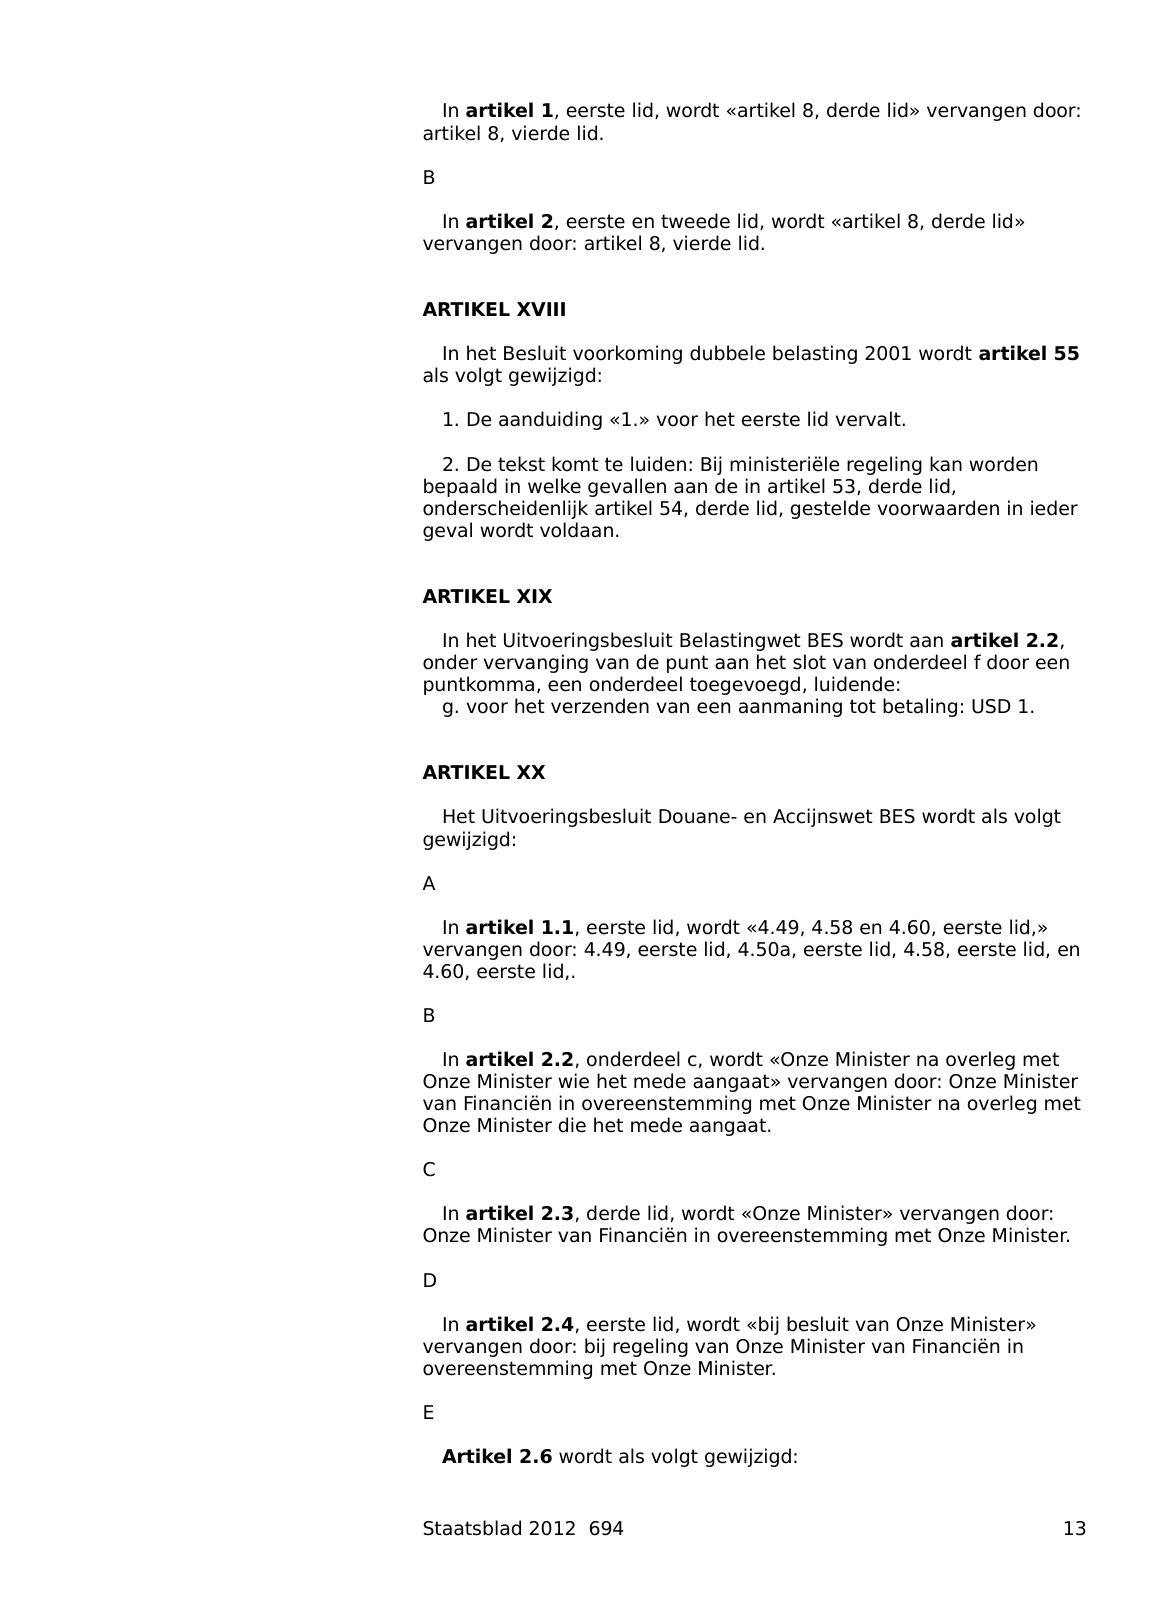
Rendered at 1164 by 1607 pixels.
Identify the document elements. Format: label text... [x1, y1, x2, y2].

text A [422, 873, 1087, 894]
subtitle ARTIKEL XX [422, 762, 1087, 784]
text 2. De tekst komt te luiden: Bij ministeriële regeling kan worden bepaald in welke gevallen aan de in artikel 53, derde lid, onderscheidenlijk artikel 54, derde lid, gestelde voorwaarden in ieder geval wordt voldaan. [422, 453, 1087, 541]
text g. voor het verzenden van een aanmaning tot betaling: USD 1. [422, 696, 1087, 718]
text In artikel 2.3, derde lid, wordt «Onze Minister» vervangen door: Onze Minister van Financiën in overeenstemming met Onze Minister. [422, 1203, 1087, 1247]
text 1. De aanduiding «1.» voor het eerste lid vervalt. [422, 409, 1087, 431]
subtitle ARTIKEL XVIII [422, 299, 1087, 321]
text Het Uitvoeringsbesluit Douane- en Accijnswet BES wordt als volgt gewijzigd: [422, 806, 1087, 850]
text B [422, 1005, 1087, 1027]
text E [422, 1402, 1087, 1424]
text In artikel 1, eerste lid, wordt «artikel 8, derde lid» vervangen door: artikel 8, vierde lid. [422, 100, 1087, 144]
text In artikel 2, eerste en tweede lid, wordt «artikel 8, derde lid» vervangen door: artikel 8, vierde lid. [422, 211, 1087, 255]
text In het Uitvoeringsbesluit Belastingwet BES wordt aan artikel 2.2, onder vervanging van de punt aan het slot van onderdeel f door een puntkomma, een onderdeel toegevoegd, luidende: [422, 630, 1087, 696]
text In artikel 1.1, eerste lid, wordt «4.49, 4.58 en 4.60, eerste lid,» vervangen door: 4.49, eerste lid, 4.50a, eerste lid, 4.58, eerste lid, en 4.60, eerste lid,. [422, 917, 1087, 983]
text In artikel 2.4, eerste lid, wordt «bij besluit van Onze Minister» vervangen door: bij regeling van Onze Minister van Financiën in overeenstemming met Onze Minister. [422, 1314, 1087, 1379]
subtitle ARTIKEL XIX [422, 586, 1087, 608]
text C [422, 1159, 1087, 1181]
text B [422, 167, 1087, 188]
text In het Besluit voorkoming dubbele belasting 2001 wordt artikel 55 als volgt gewijzigd: [422, 343, 1087, 387]
text In artikel 2.2, onderdeel c, wordt «Onze Minister na overleg met Onze Minister wie het mede aangaat» vervangen door: Onze Minister van Financiën in overeenstemming met Onze Minister na overleg met Onze Minister die het mede aangaat. [422, 1049, 1087, 1137]
text Artikel 2.6 wordt als volgt gewijzigd: [422, 1446, 1087, 1468]
text D [422, 1269, 1087, 1291]
